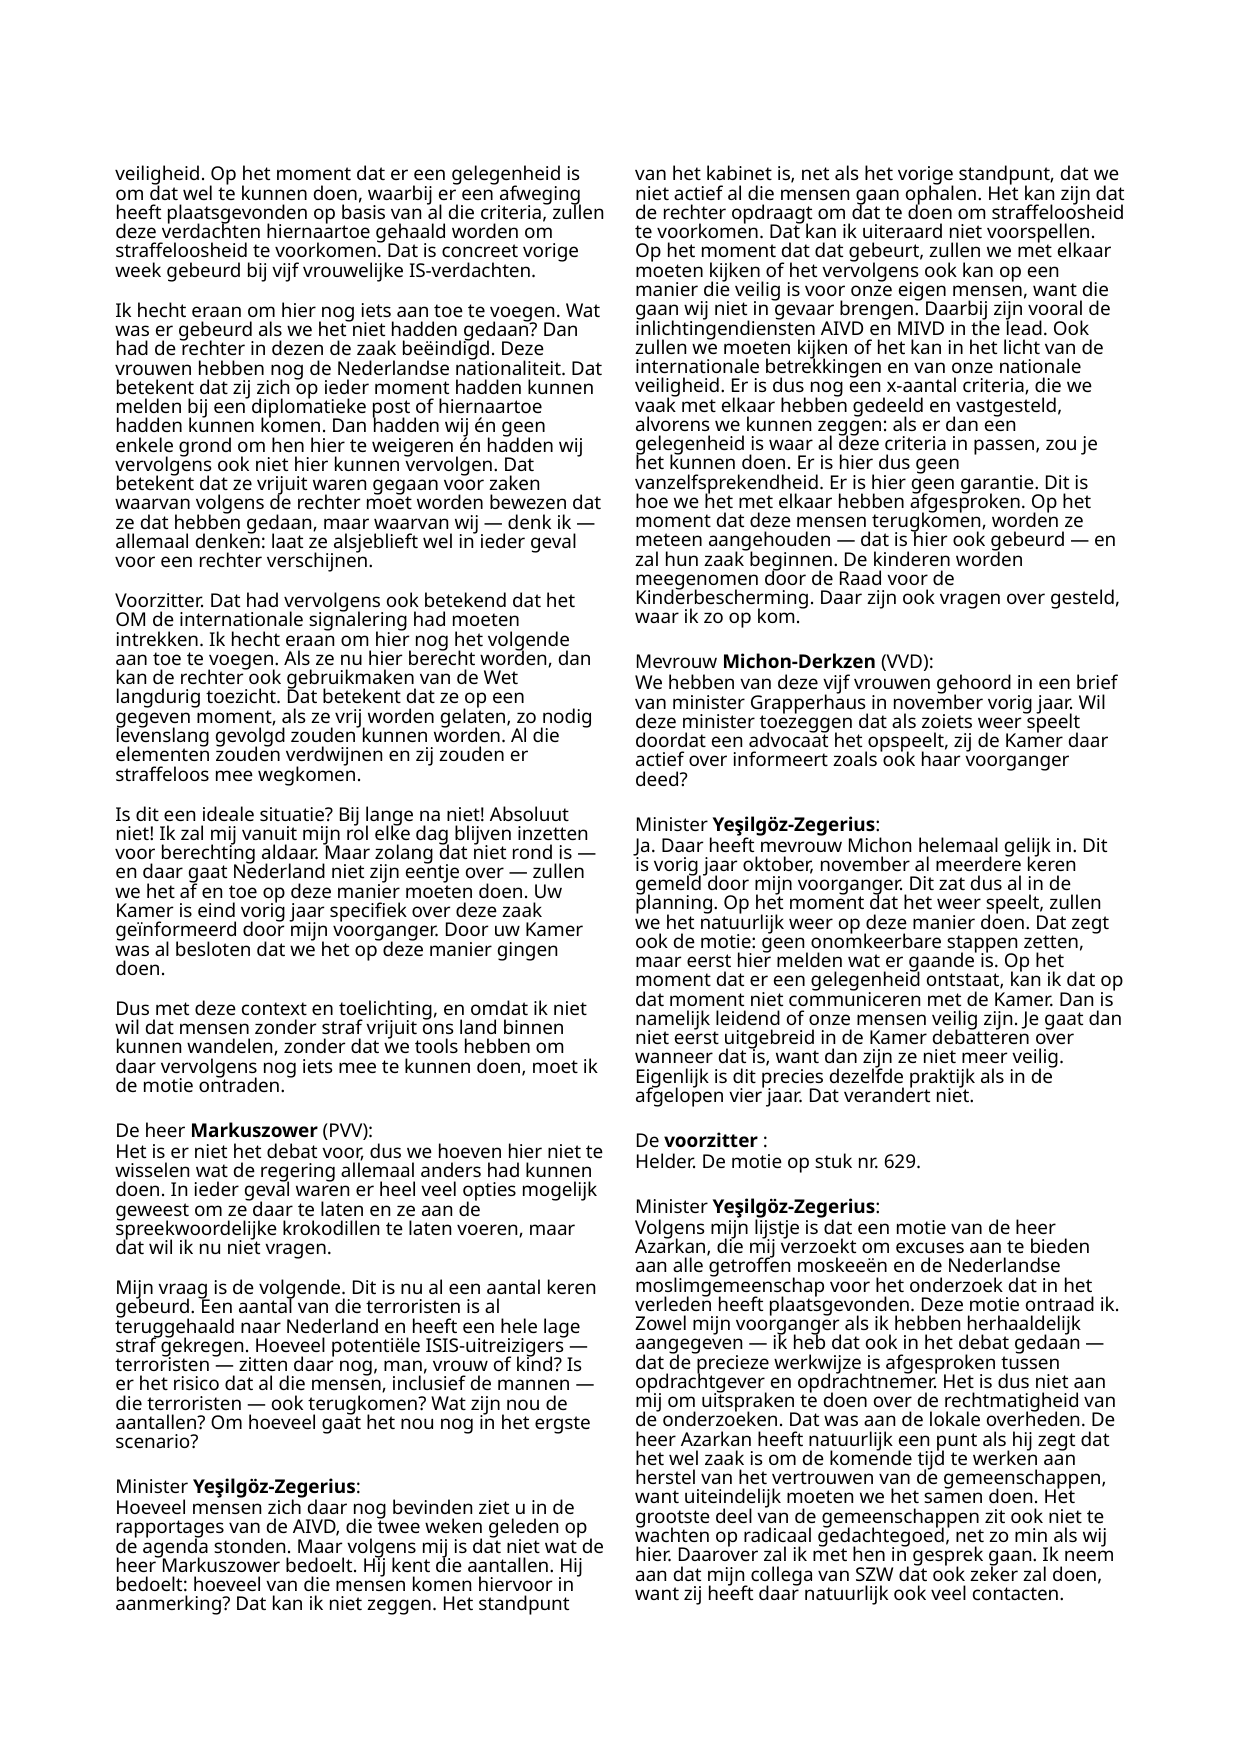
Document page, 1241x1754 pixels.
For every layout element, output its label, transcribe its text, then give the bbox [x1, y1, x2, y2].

text Ja. Daar heeft mevrouw Michon helemaal gelijk in. Dit is vorig jaar oktober, november al meerdere keren gemeld door mijn voorganger. Dit zat dus al in de planning. Op het moment dat het weer speelt, zullen we het natuurlijk weer op deze manier doen. Dat zegt ook de motie: geen onomkeerbare stappen zetten, maar eerst hier melden wat er gaande is. Op het moment dat er een gelegenheid ontstaat, kan ik dat op dat moment niet communiceren met de Kamer. Dan is namelijk leidend of onze mensen veilig zijn. Je gaat dan niet eerst uitgebreid in de Kamer debatteren over wanneer dat is, want dan zijn ze niet meer veilig. Eigenlijk is dit precies dezelfde praktijk als in de afgelopen vier jaar. Dat verandert niet. [635, 837, 1125, 1106]
text Voorzitter. Dat had vervolgens ook betekend dat het OM de internationale signalering had moeten intrekken. Ik hecht eraan om hier nog het volgende aan toe te voegen. Als ze nu hier berecht worden, dan kan de rechter ook gebruikmaken van de Wet langdurig toezicht. Dat betekent dat ze op een gegeven moment, als ze vrij worden gelaten, zo nodig levenslang gevolgd zouden kunnen worden. Al die elementen zouden verdwijnen en zij zouden er straffeloos mee wegkomen. [115, 592, 605, 785]
text Ik hecht eraan om hier nog iets aan toe te voegen. Wat was er gebeurd als we het niet hadden gedaan? Dan had de rechter in dezen de zaak beëindigd. Deze vrouwen hebben nog de Nederlandse nationaliteit. Dat betekent dat zij zich op ieder moment hadden kunnen melden bij een diplomatieke post of hiernaartoe hadden kunnen komen. Dan hadden wij én geen enkele grond om hen hier te weigeren én hadden wij vervolgens ook niet hier kunnen vervolgen. Dat betekent dat ze vrijuit waren gegaan voor zaken waarvan volgens de rechter moet worden bewezen dat ze dat hebben gedaan, maar waarvan wij — denk ik — allemaal denken: laat ze alsjeblieft wel in ieder geval voor een rechter verschijnen. [115, 302, 605, 571]
text Mevrouw Michon-Derkzen (VVD): [635, 649, 1125, 674]
text Helder. De motie op stuk nr. 629. [635, 1153, 1125, 1172]
text Hoeveel mensen zich daar nog bevinden ziet u in de rapportages van de AIVD, die twee weken geleden op de agenda stonden. Maar volgens mij is dat niet wat de heer Markuszower bedoelt. Hij kent die aantallen. Hij bedoelt: hoeveel van die mensen komen hiervoor in aanmerking? Dat kan ik niet zeggen. Het standpunt [115, 1499, 605, 1615]
text veiligheid. Op het moment dat er een gelegenheid is om dat wel te kunnen doen, waarbij er een afweging heeft plaatsgevonden op basis van al die criteria, zullen deze verdachten hiernaartoe gehaald worden om straffeloosheid te voorkomen. Dat is concreet vorige week gebeurd bij vijf vrouwelijke IS-verdachten. [115, 165, 605, 281]
text De heer Markuszower (PVV): [115, 1117, 605, 1143]
text Minister Yeşilgöz-Zegerius: [635, 811, 1125, 837]
text Dus met deze context en toelichting, en omdat ik niet wil dat mensen zonder straf vrijuit ons land binnen kunnen wandelen, zonder dat we tools hebben om daar vervolgens nog iets mee te kunnen doen, moet ik de motie ontraden. [115, 1000, 605, 1096]
text Volgens mijn lijstje is dat een motie van de heer Azarkan, die mij verzoekt om excuses aan te bieden aan alle getroffen moskeeën en de Nederlandse moslimgemeenschap voor het onderzoek dat in het verleden heeft plaatsgevonden. Deze motie ontraad ik. Zowel mijn voorganger als ik hebben herhaaldelijk aangegeven — ik heb dat ook in het debat gedaan — dat de precieze werkwijze is afgesproken tussen opdrachtgever en opdrachtnemer. Het is dus niet aan mij om uitspraken te doen over de rechtmatigheid van de onderzoeken. Dat was aan de lokale overheden. De heer Azarkan heeft natuurlijk een punt als hij zegt dat het wel zaak is om de komende tijd te werken aan herstel van het vertrouwen van de gemeenschappen, want uiteindelijk moeten we het samen doen. Het grootste deel van de gemeenschappen zit ook niet te wachten op radicaal gedachtegoed, net zo min als wij hier. Daarover zal ik met hen in gesprek gaan. Ik neem aan dat mijn collega van SZW dat ook zeker zal doen, want zij heeft daar natuurlijk ook veel contacten. [635, 1219, 1125, 1604]
text Het is er niet het debat voor, dus we hoeven hier niet te wisselen wat de regering allemaal anders had kunnen doen. In ieder geval waren er heel veel opties mogelijk geweest om ze daar te laten en ze aan de spreekwoordelijke krokodillen te laten voeren, maar dat wil ik nu niet vragen. [115, 1143, 605, 1258]
text Is dit een ideale situatie? Bij lange na niet! Absoluut niet! Ik zal mij vanuit mijn rol elke dag blijven inzetten voor berechting aldaar. Maar zolang dat niet rond is — en daar gaat Nederland niet zijn eentje over — zullen we het af en toe op deze manier moeten doen. Uw Kamer is eind vorig jaar specifiek over deze zaak geïnformeerd door mijn voorganger. Door uw Kamer was al besloten dat we het op deze manier gingen doen. [115, 806, 605, 979]
text Mijn vraag is de volgende. Dit is nu al een aantal keren gebeurd. Een aantal van die terroristen is al teruggehaald naar Nederland en heeft een hele lage straf gekregen. Hoeveel potentiële ISIS-uitreizigers — terroristen — zitten daar nog, man, vrouw of kind? Is er het risico dat al die mensen, inclusief de mannen — die terroristen — ook terugkomen? Wat zijn nou de aantallen? Om hoeveel gaat het nou nog in het ergste scenario? [115, 1279, 605, 1452]
text Minister Yeşilgöz-Zegerius: [635, 1193, 1125, 1219]
text Minister Yeşilgöz-Zegerius: [115, 1473, 605, 1499]
text We hebben van deze vijf vrouwen gehoord in een brief van minister Grapperhaus in november vorig jaar. Wil deze minister toezeggen dat als zoiets weer speelt doordat een advocaat het opspeelt, zij de Kamer daar actief over informeert zoals ook haar voorganger deed? [635, 674, 1125, 790]
text van het kabinet is, net als het vorige standpunt, dat we niet actief al die mensen gaan ophalen. Het kan zijn dat de rechter opdraagt om dat te doen om straffeloosheid te voorkomen. Dat kan ik uiteraard niet voorspellen. Op het moment dat dat gebeurt, zullen we met elkaar moeten kijken of het vervolgens ook kan op een manier die veilig is voor onze eigen mensen, want die gaan wij niet in gevaar brengen. Daarbij zijn vooral de inlichtingendiensten AIVD en MIVD in the lead. Ook zullen we moeten kijken of het kan in het licht van de internationale betrekkingen en van onze nationale veiligheid. Er is dus nog een x-aantal criteria, die we vaak met elkaar hebben gedeeld en vastgesteld, alvorens we kunnen zeggen: als er dan een gelegenheid is waar al deze criteria in passen, zou je het kunnen doen. Er is hier dus geen vanzelfsprekendheid. Er is hier geen garantie. Dit is hoe we het met elkaar hebben afgesproken. Op het moment dat deze mensen terugkomen, worden ze meteen aangehouden — dat is hier ook gebeurd — en zal hun zaak beginnen. De kinderen worden meegenomen door de Raad voor de Kinderbescherming. Daar zijn ook vragen over gesteld, waar ik zo op kom. [635, 165, 1125, 628]
text De voorzitter : [635, 1127, 1125, 1153]
